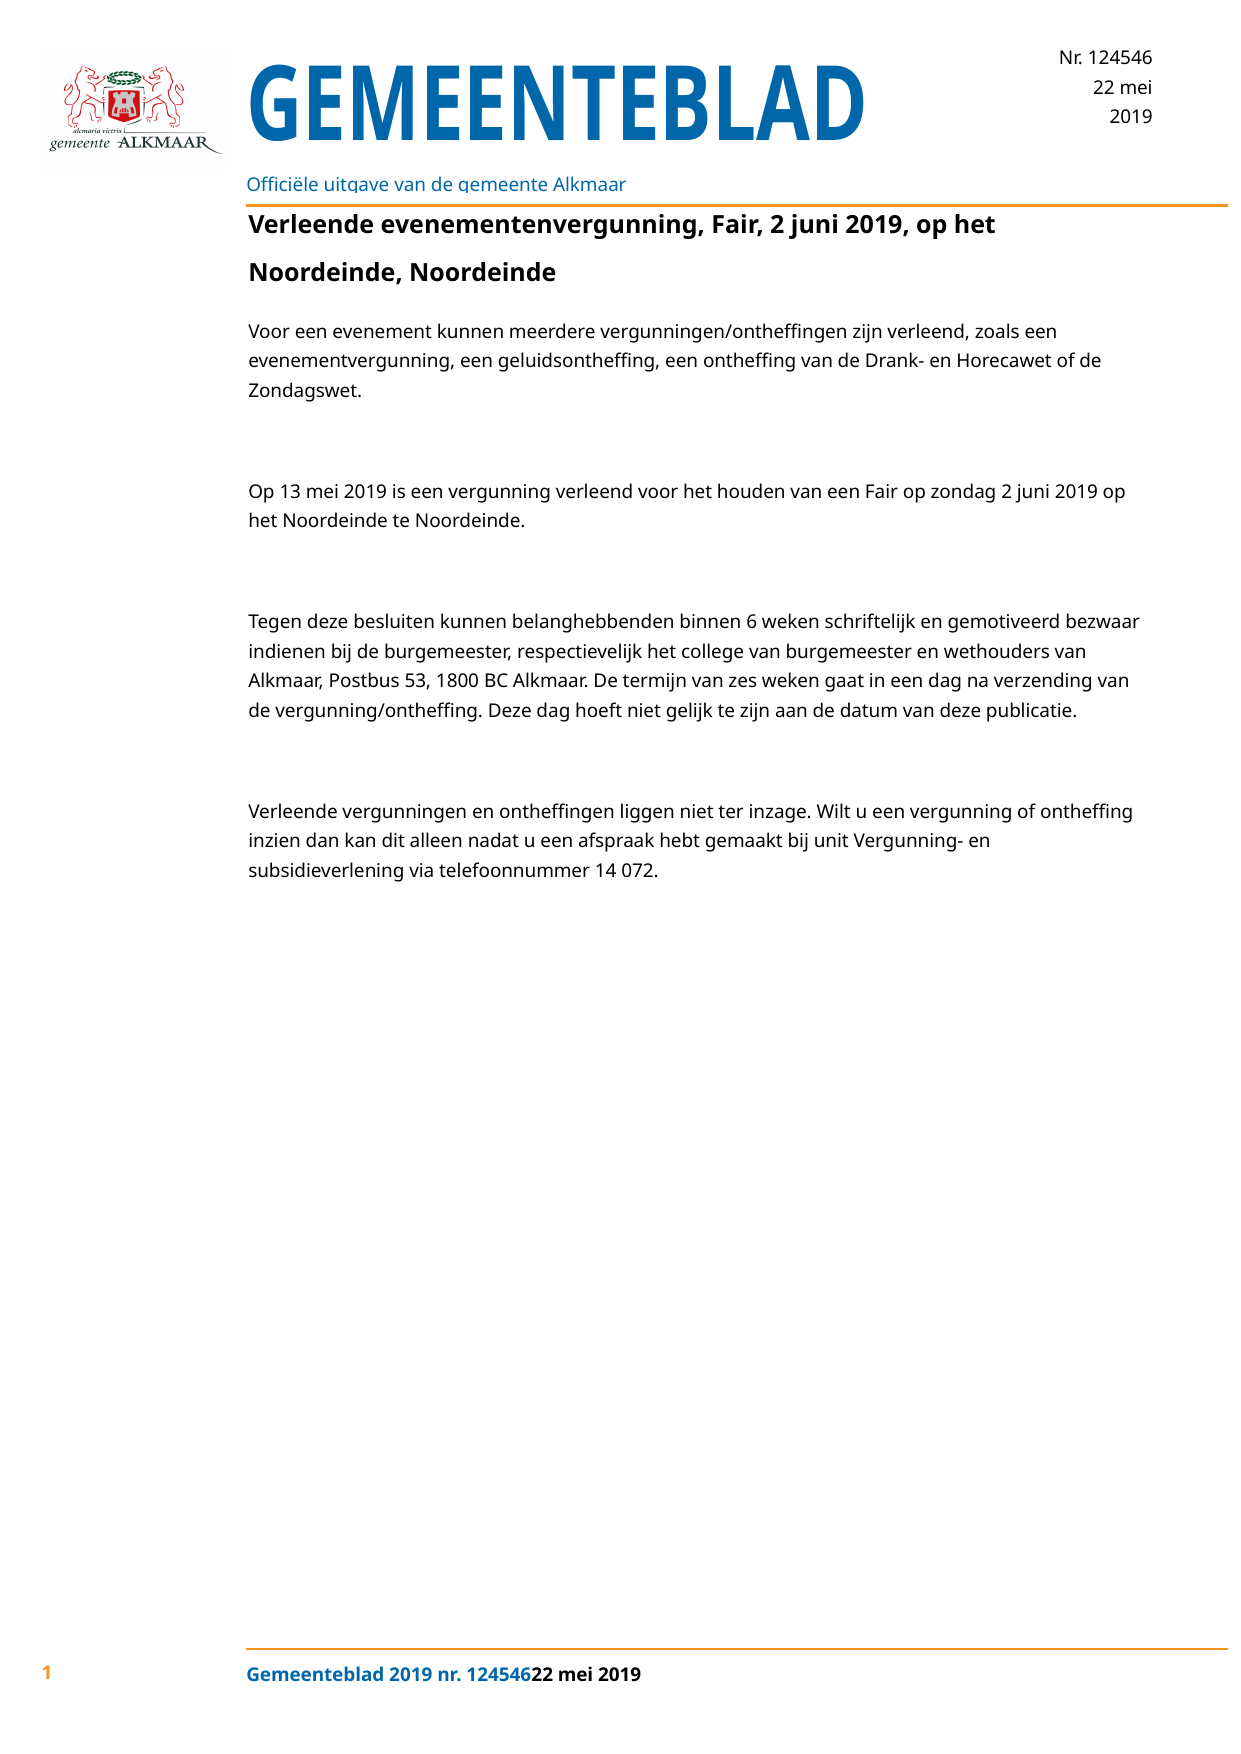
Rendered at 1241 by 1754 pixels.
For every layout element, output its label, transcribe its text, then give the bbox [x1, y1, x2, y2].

picture [41, 47, 231, 172]
text Tegen deze besluiten kunnen belanghebbenden binnen 6 weken schriftelijk en gemotiveerd bezwaar indienen bij de burgemeester, respectievelijk het college van burgemeester en wethouders van Alkmaar, Postbus 53, 1800 BC Alkmaar. De termijn van zes weken gaat in een dag na verzending van de vergunning/ontheffing. Deze dag hoeft niet gelijk te zijn aan de datum van deze publicatie. [248, 608, 1152, 723]
text Verleende evenementenvergunning, Fair, 2 juni 2019, op het Noordeinde, Noordeinde [248, 207, 1152, 288]
text Verleende vergunningen en ontheffingen liggen niet ter inzage. Wilt u een vergunning of ontheffing inzien dan kan dit alleen nadat u een afspraak hebt gemaakt bij unit Vergunning- en subsidieverlening via telefoonnummer 14 072. [248, 798, 1152, 883]
text Voor een evenement kunnen meerdere vergunningen/ontheffingen zijn verleend, zoals een evenementvergunning, een geluidsontheffing, een ontheffing van de Drank- en Horecawet of de Zondagswet. [248, 318, 1152, 403]
text Op 13 mei 2019 is een vergunning verleend voor het houden van een Fair op zondag 2 juni 2019 op het Noordeinde te Noordeinde. [248, 478, 1152, 533]
